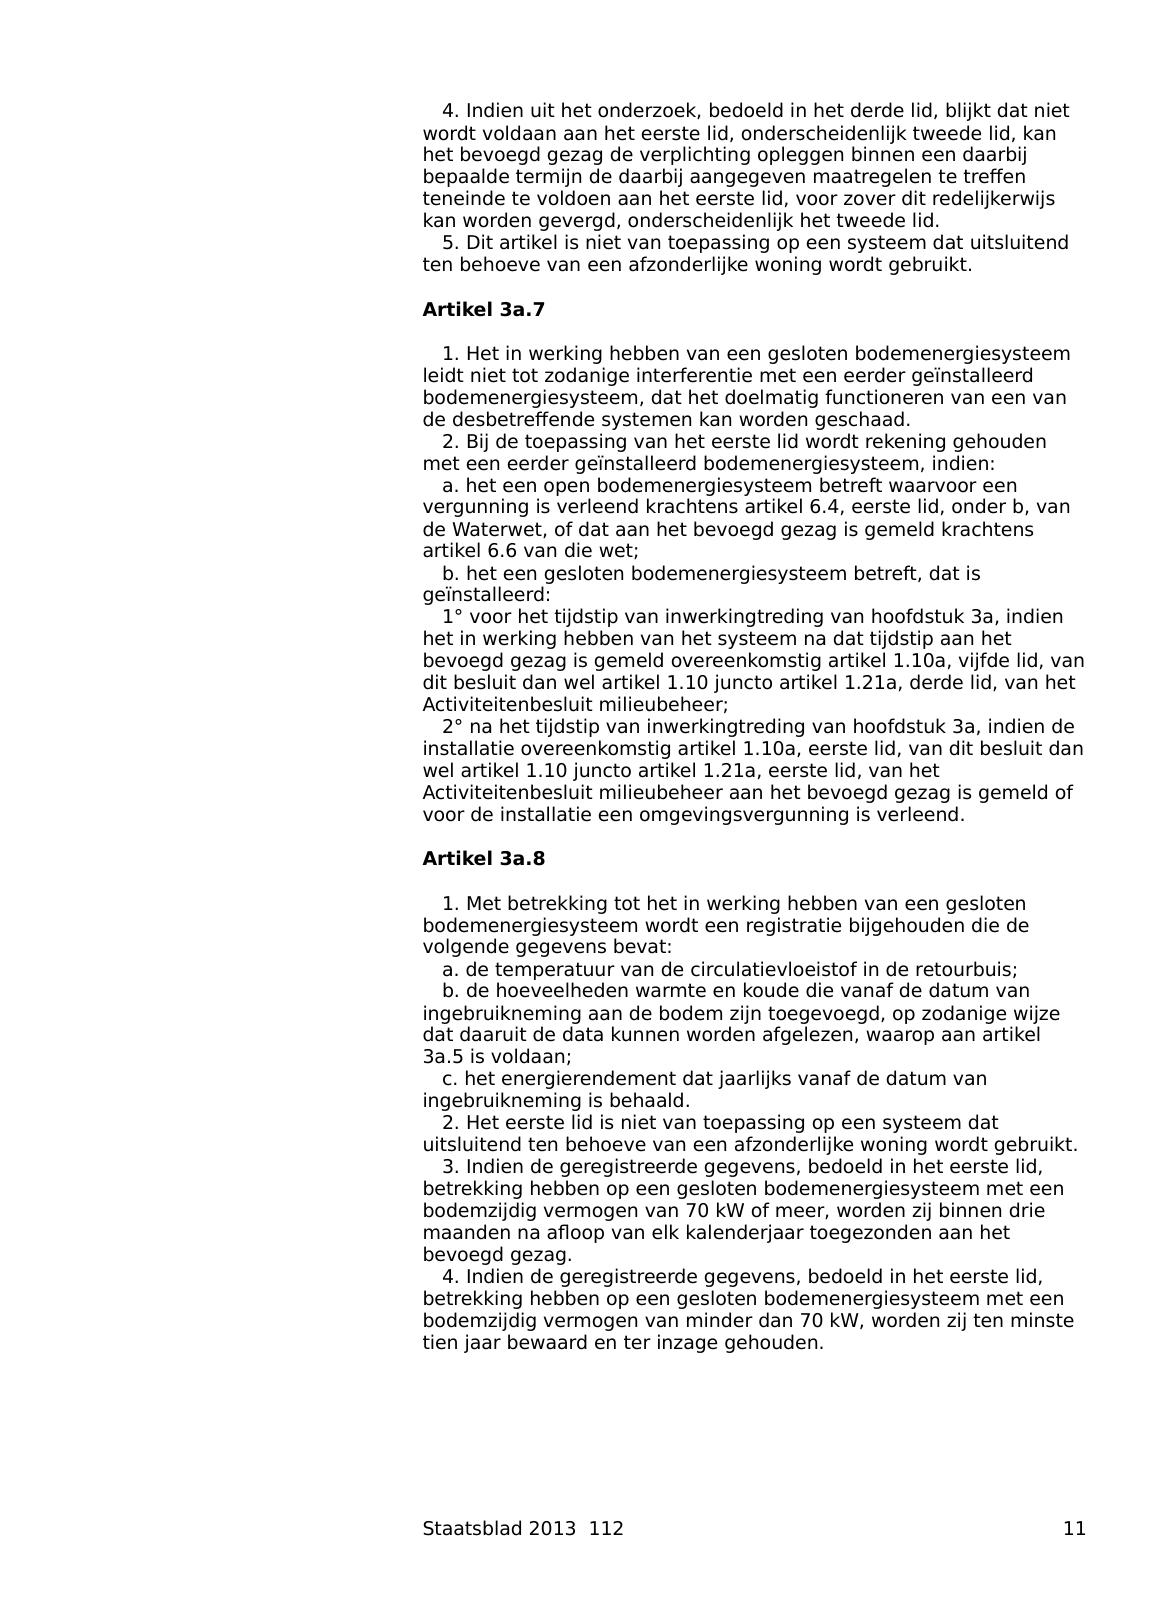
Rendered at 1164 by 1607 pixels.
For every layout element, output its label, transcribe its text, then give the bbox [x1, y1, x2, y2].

text 2. Bij de toepassing van het eerste lid wordt rekening gehouden met een eerder geïnstalleerd bodemenergiesysteem, indien: [422, 431, 1087, 474]
text a. de temperatuur van de circulatievloeistof in de retourbuis; [422, 958, 1087, 980]
text 5. Dit artikel is niet van toepassing op een systeem dat uitsluitend ten behoeve van een afzonderlijke woning wordt gebruikt. [422, 232, 1087, 276]
text 2° na het tijdstip van inwerkingtreding van hoofdstuk 3a, indien de installatie overeenkomstig artikel 1.10a, eerste lid, van dit besluit dan wel artikel 1.10 juncto artikel 1.21a, eerste lid, van het Activiteitenbesluit milieubeheer aan het bevoegd gezag is gemeld of voor de installatie een omgevingsvergunning is verleend. [422, 716, 1087, 826]
text b. de hoeveelheden warmte en koude die vanaf de datum van ingebruikneming aan de bodem zijn toegevoegd, op zodanige wijze dat daaruit de data kunnen worden afgelezen, waarop aan artikel 3a.5 is voldaan; [422, 980, 1087, 1068]
text 1. Het in werking hebben van een gesloten bodemenergiesysteem leidt niet tot zodanige interferentie met een eerder geïnstalleerd bodemenergiesysteem, dat het doelmatig functioneren van een van de desbetreffende systemen kan worden geschaad. [422, 343, 1087, 431]
subtitle Artikel 3a.7 [422, 298, 1087, 320]
text c. het energierendement dat jaarlijks vanaf de datum van ingebruikneming is behaald. [422, 1068, 1087, 1112]
text 4. Indien uit het onderzoek, bedoeld in het derde lid, blijkt dat niet wordt voldaan aan het eerste lid, onderscheidenlijk tweede lid, kan het bevoegd gezag de verplichting opleggen binnen een daarbij bepaalde termijn de daarbij aangegeven maatregelen te treffen teneinde te voldoen aan het eerste lid, voor zover dit redelijkerwijs kan worden gevergd, onderscheidenlijk het tweede lid. [422, 100, 1087, 232]
text 4. Indien de geregistreerde gegevens, bedoeld in het eerste lid, betrekking hebben op een gesloten bodemenergiesysteem met een bodemzijdig vermogen van minder dan 70 kW, worden zij ten minste tien jaar bewaard en ter inzage gehouden. [422, 1266, 1087, 1354]
text b. het een gesloten bodemenergiesysteem betreft, dat is geïnstalleerd: [422, 562, 1087, 606]
subtitle Artikel 3a.8 [422, 848, 1087, 870]
text 3. Indien de geregistreerde gegevens, bedoeld in het eerste lid, betrekking hebben op een gesloten bodemenergiesysteem met een bodemzijdig vermogen van 70 kW of meer, worden zij binnen drie maanden na afloop van elk kalenderjaar toegezonden aan het bevoegd gezag. [422, 1156, 1087, 1266]
text 2. Het eerste lid is niet van toepassing op een systeem dat uitsluitend ten behoeve van een afzonderlijke woning wordt gebruikt. [422, 1112, 1087, 1156]
text a. het een open bodemenergiesysteem betreft waarvoor een vergunning is verleend krachtens artikel 6.4, eerste lid, onder b, van de Waterwet, of dat aan het bevoegd gezag is gemeld krachtens artikel 6.6 van die wet; [422, 474, 1087, 562]
text 1. Met betrekking tot het in werking hebben van een gesloten bodemenergiesysteem wordt een registratie bijgehouden die de volgende gegevens bevat: [422, 892, 1087, 958]
text 1° voor het tijdstip van inwerkingtreding van hoofdstuk 3a, indien het in werking hebben van het systeem na dat tijdstip aan het bevoegd gezag is gemeld overeenkomstig artikel 1.10a, vijfde lid, van dit besluit dan wel artikel 1.10 juncto artikel 1.21a, derde lid, van het Activiteitenbesluit milieubeheer; [422, 606, 1087, 716]
